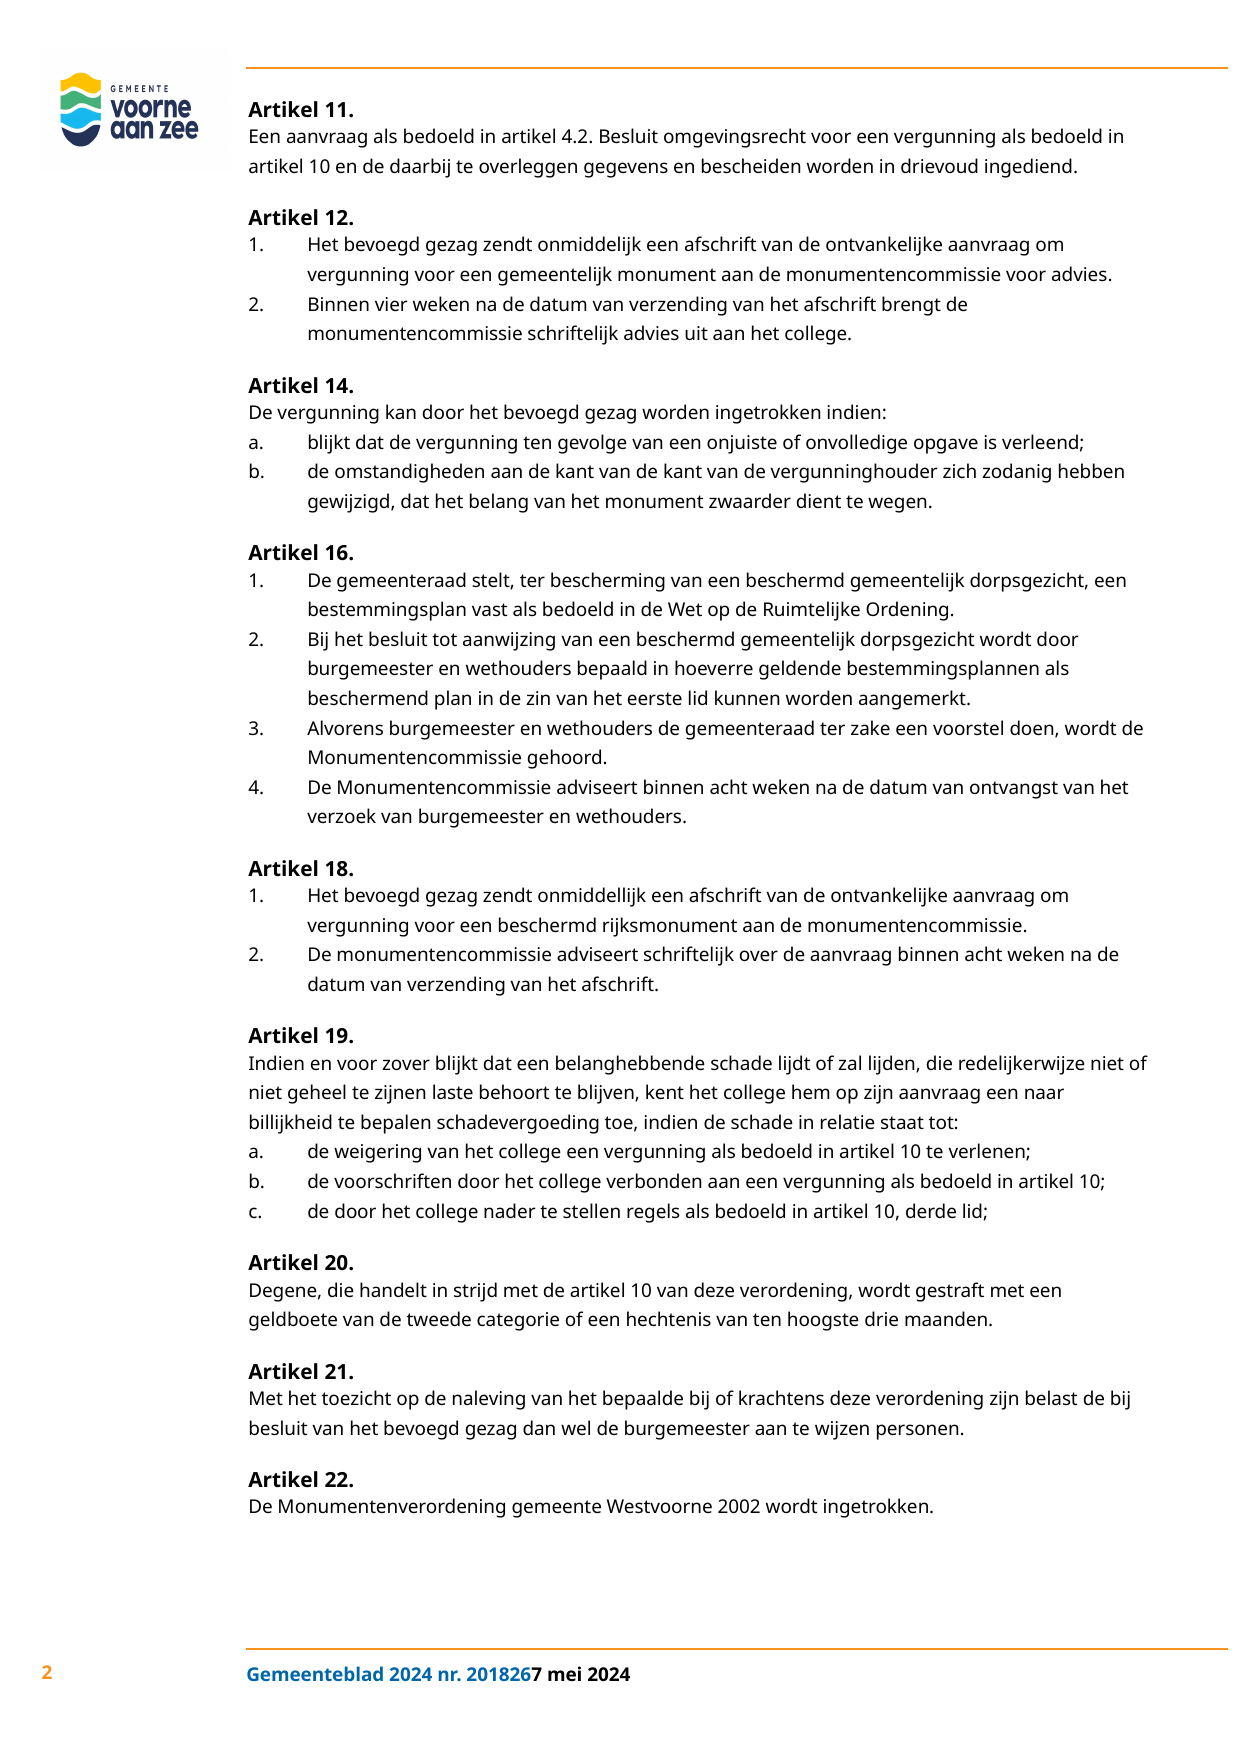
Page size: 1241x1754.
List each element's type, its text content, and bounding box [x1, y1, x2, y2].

text Artikel 22. [248, 1465, 1152, 1494]
list Het bevoegd gezag zendt onmiddellijk een afschrift van de ontvankelijke aanvraag om vergunning voor een beschermd rijksmonument aan de monumentencommissie. [248, 882, 1152, 938]
list blijkt dat de vergunning ten gevolge van een onjuiste of onvolledige opgave is verleend; [248, 429, 1152, 454]
text Artikel 12. [248, 203, 1152, 232]
list de voorschriften door het college verbonden aan een vergunning als bedoeld in artikel 10; [248, 1168, 1152, 1194]
list De Monumentencommissie adviseert binnen acht weken na de datum van ontvangst van het verzoek van burgemeester en wethouders. [248, 774, 1152, 829]
text Met het toezicht op de naleving van het bepaalde bij of krachtens deze verordening zijn belast de bij besluit van het bevoegd gezag dan wel de burgemeester aan te wijzen personen. [248, 1385, 1152, 1441]
picture [41, 47, 231, 172]
text Degene, die handelt in strijd met de artikel 10 van deze verordening, wordt gestraft met een geldboete van de tweede categorie of een hechtenis van ten hoogste drie maanden. [248, 1277, 1152, 1332]
text Artikel 11. [248, 95, 1152, 123]
text Artikel 20. [248, 1248, 1152, 1277]
text Artikel 18. [248, 854, 1152, 882]
text De Monumentenverordening gemeente Westvoorne 2002 wordt ingetrokken. [248, 1494, 1152, 1519]
list Binnen vier weken na de datum van verzending van het afschrift brengt de monumentencommissie schriftelijk advies uit aan het college. [248, 291, 1152, 346]
list De monumentencommissie adviseert schriftelijk over de aanvraag binnen acht weken na de datum van verzending van het afschrift. [248, 942, 1152, 997]
list de weigering van het college een vergunning als bedoeld in artikel 10 te verlenen; [248, 1139, 1152, 1164]
text Artikel 14. [248, 371, 1152, 399]
text Artikel 16. [248, 538, 1152, 567]
text Artikel 21. [248, 1357, 1152, 1385]
list de door het college nader te stellen regels als bedoeld in artikel 10, derde lid; [248, 1198, 1152, 1224]
text De vergunning kan door het bevoegd gezag worden ingetrokken indien: [248, 399, 1152, 425]
list Alvorens burgemeester en wethouders de gemeenteraad ter zake een voorstel doen, wordt de Monumentencommissie gehoord. [248, 715, 1152, 770]
text Een aanvraag als bedoeld in artikel 4.2. Besluit omgevingsrecht voor een vergunning als bedoeld in artikel 10 en de daarbij te overleggen gegevens en bescheiden worden in drievoud ingediend. [248, 123, 1152, 178]
list Bij het besluit tot aanwijzing van een beschermd gemeentelijk dorpsgezicht wordt door burgemeester en wethouders bepaald in hoeverre geldende bestemmingsplannen als beschermend plan in de zin van het eerste lid kunnen worden aangemerkt. [248, 626, 1152, 711]
list de omstandigheden aan de kant van de kant van de vergunninghouder zich zodanig hebben gewijzigd, dat het belang van het monument zwaarder dient te wegen. [248, 458, 1152, 514]
list De gemeenteraad stelt, ter bescherming van een beschermd gemeentelijk dorpsgezicht, een bestemmingsplan vast als bedoeld in de Wet op de Ruimtelijke Ordening. [248, 567, 1152, 622]
list Het bevoegd gezag zendt onmiddelijk een afschrift van de ontvankelijke aanvraag om vergunning voor een gemeentelijk monument aan de monumentencommissie voor advies. [248, 232, 1152, 287]
text Indien en voor zover blijkt dat een belanghebbende schade lijdt of zal lijden, die redelijkerwijze niet of niet geheel te zijnen laste behoort te blijven, kent het college hem op zijn aanvraag een naar billijkheid te bepalen schadevergoeding toe, indien de schade in relatie staat tot: [248, 1050, 1152, 1135]
text Artikel 19. [248, 1022, 1152, 1050]
